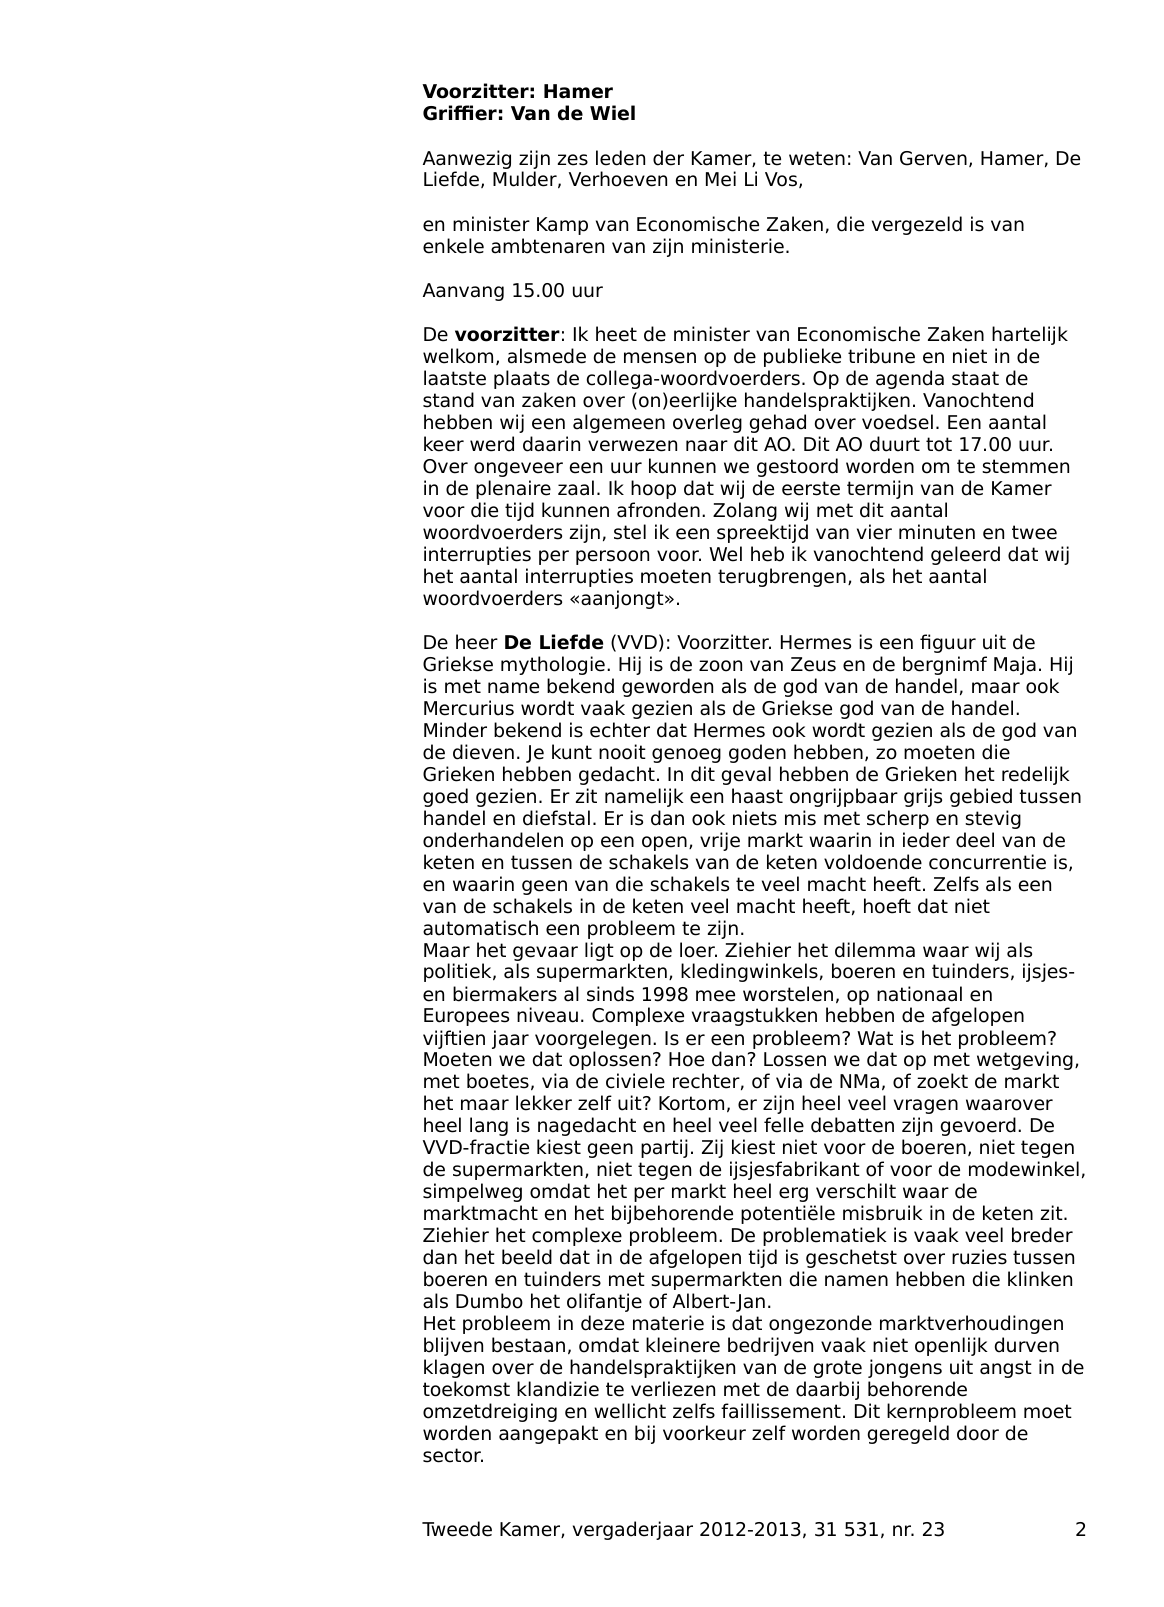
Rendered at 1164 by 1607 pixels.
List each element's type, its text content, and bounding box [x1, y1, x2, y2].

text Het probleem in deze materie is dat ongezonde marktverhoudingen blijven bestaan, omdat kleinere bedrijven vaak niet openlijk durven klagen over de handelspraktijken van de grote jongens uit angst in de toekomst klandizie te verliezen met de daarbij behorende omzetdreiging en wellicht zelfs faillissement. Dit kernprobleem moet worden aangepakt en bij voorkeur zelf worden geregeld door de sector. [422, 1313, 1087, 1467]
text De heer De Liefde (VVD): Voorzitter. Hermes is een figuur uit de Griekse mythologie. Hij is de zoon van Zeus en de bergnimf Maja. Hij is met name bekend geworden als de god van de handel, maar ook Mercurius wordt vaak gezien als de Griekse god van de handel. Minder bekend is echter dat Hermes ook wordt gezien als de god van de dieven. Je kunt nooit genoeg goden hebben, zo moeten die Grieken hebben gedacht. In dit geval hebben de Grieken het redelijk goed gezien. Er zit namelijk een haast ongrijpbaar grijs gebied tussen handel en diefstal. Er is dan ook niets mis met scherp en stevig onderhandelen op een open, vrije markt waarin in ieder deel van de keten en tussen de schakels van de keten voldoende concurrentie is, en waarin geen van die schakels te veel macht heeft. Zelfs als een van de schakels in de keten veel macht heeft, hoeft dat niet automatisch een probleem te zijn. [422, 632, 1087, 939]
text De voorzitter: Ik heet de minister van Economische Zaken hartelijk welkom, alsmede de mensen op de publieke tribune en niet in de laatste plaats de collega-woordvoerders. Op de agenda staat de stand van zaken over (on)eerlijke handelspraktijken. Vanochtend hebben wij een algemeen overleg gehad over voedsel. Een aantal keer werd daarin verwezen naar dit AO. Dit AO duurt tot 17.00 uur. Over ongeveer een uur kunnen we gestoord worden om te stemmen in de plenaire zaal. Ik hoop dat wij de eerste termijn van de Kamer voor die tijd kunnen afronden. Zolang wij met dit aantal woordvoerders zijn, stel ik een spreektijd van vier minuten en twee interrupties per persoon voor. Wel heb ik vanochtend geleerd dat wij het aantal interrupties moeten terugbrengen, als het aantal woordvoerders «aanjongt». [422, 324, 1087, 609]
text en minister Kamp van Economische Zaken, die vergezeld is van enkele ambtenaren van zijn ministerie. [422, 213, 1087, 257]
text Aanvang 15.00 uur [422, 280, 1087, 302]
text Maar het gevaar ligt op de loer. Ziehier het dilemma waar wij als politiek, als supermarkten, kledingwinkels, boeren en tuinders, ijsjes- en biermakers al sinds 1998 mee worstelen, op nationaal en Europees niveau. Complexe vraagstukken hebben de afgelopen vijftien jaar voorgelegen. Is er een probleem? Wat is het probleem? Moeten we dat oplossen? Hoe dan? Lossen we dat op met wetgeving, met boetes, via de civiele rechter, of via de NMa, of zoekt de markt het maar lekker zelf uit? Kortom, er zijn heel veel vragen waarover heel lang is nagedacht en heel veel felle debatten zijn gevoerd. De VVD-fractie kiest geen partij. Zij kiest niet voor de boeren, niet tegen de supermarkten, niet tegen de ijsjesfabrikant of voor de modewinkel, simpelweg omdat het per markt heel erg verschilt waar de marktmacht en het bijbehorende potentiële misbruik in de keten zit. Ziehier het complexe probleem. De problematiek is vaak veel breder dan het beeld dat in de afgelopen tijd is geschetst over ruzies tussen boeren en tuinders met supermarkten die namen hebben die klinken als Dumbo het olifantje of Albert-Jan. [422, 939, 1087, 1313]
text Voorzitter: Hamer [422, 81, 1087, 103]
text Aanwezig zijn zes leden der Kamer, te weten: Van Gerven, Hamer, De Liefde, Mulder, Verhoeven en Mei Li Vos, [422, 147, 1087, 191]
text Griffier: Van de Wiel [422, 103, 1087, 125]
